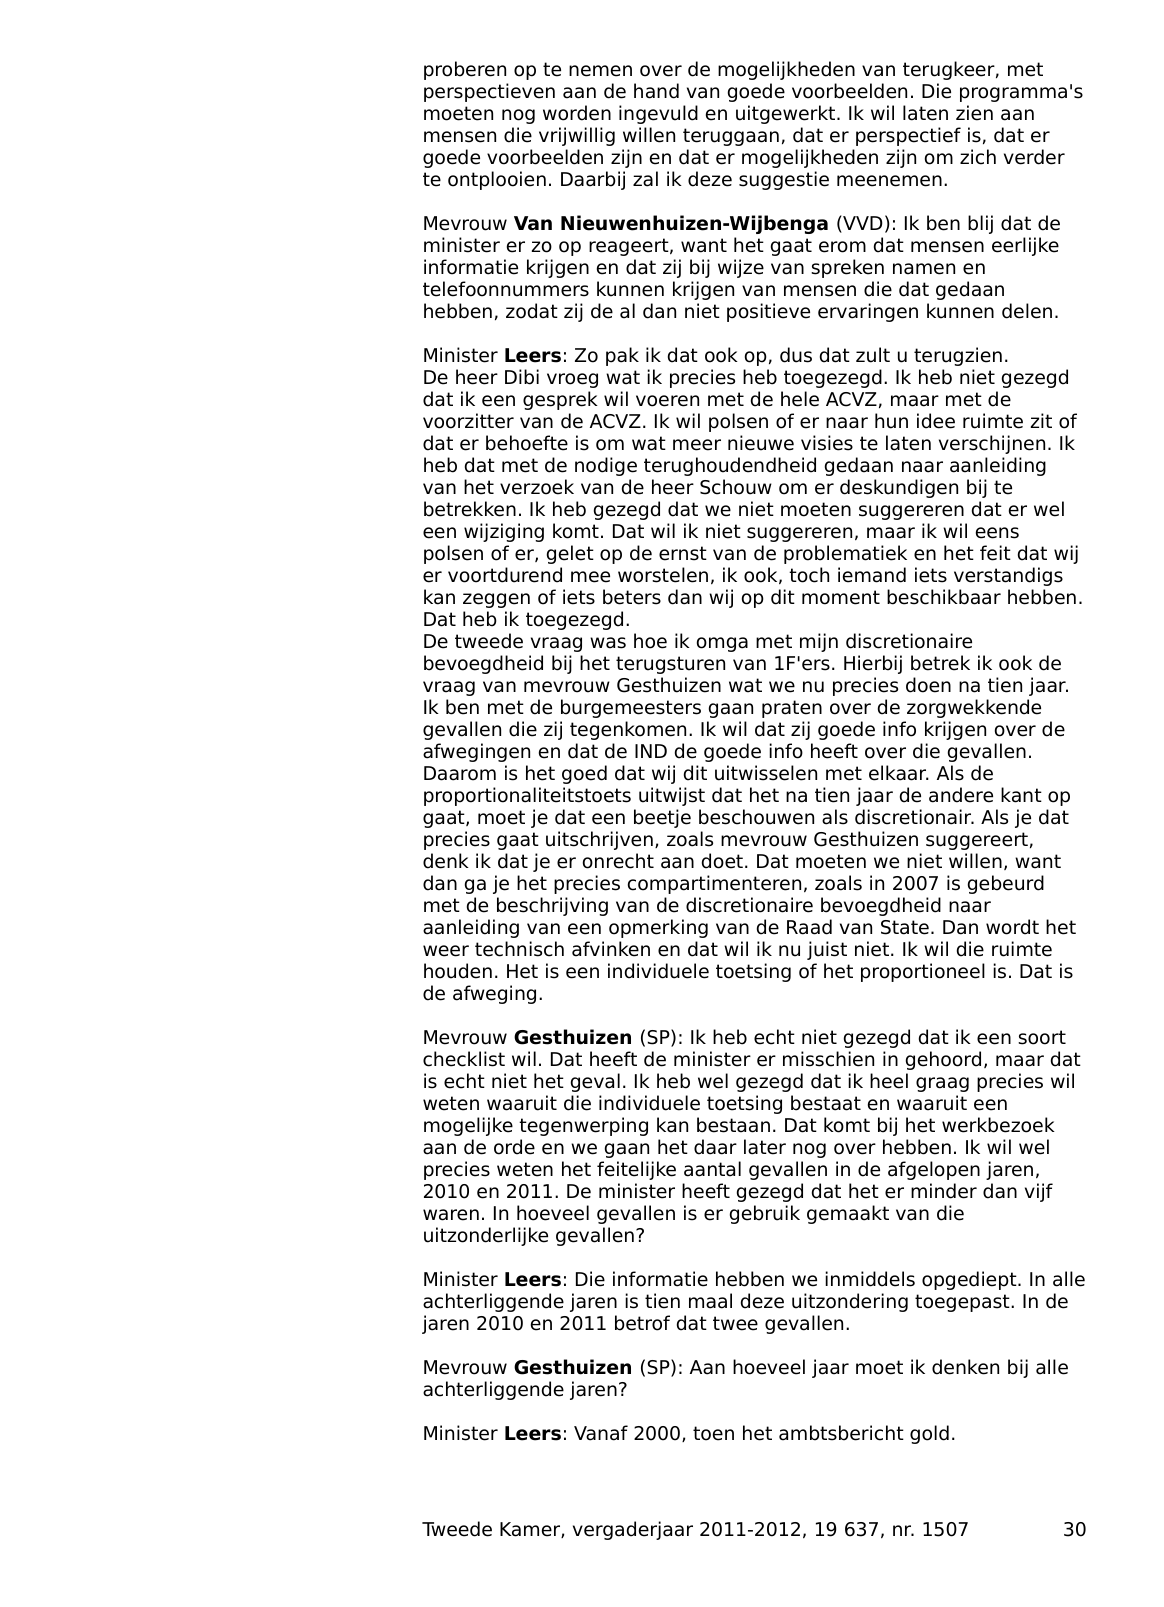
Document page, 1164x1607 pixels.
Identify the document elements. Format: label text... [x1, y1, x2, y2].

text De heer Dibi vroeg wat ik precies heb toegezegd. Ik heb niet gezegd dat ik een gesprek wil voeren met de hele ACVZ, maar met de voorzitter van de ACVZ. Ik wil polsen of er naar hun idee ruimte zit of dat er behoefte is om wat meer nieuwe visies te laten verschijnen. Ik heb dat met de nodige terughoudendheid gedaan naar aanleiding van het verzoek van de heer Schouw om er deskundigen bij te betrekken. Ik heb gezegd dat we niet moeten suggereren dat er wel een wijziging komt. Dat wil ik niet suggereren, maar ik wil eens polsen of er, gelet op de ernst van de problematiek en het feit dat wij er voortdurend mee worstelen, ik ook, toch iemand iets verstandigs kan zeggen of iets beters dan wij op dit moment beschikbaar hebben. Dat heb ik toegezegd. [422, 367, 1087, 631]
text De tweede vraag was hoe ik omga met mijn discretionaire bevoegdheid bij het terugsturen van 1F'ers. Hierbij betrek ik ook de vraag van mevrouw Gesthuizen wat we nu precies doen na tien jaar. Ik ben met de burgemeesters gaan praten over de zorgwekkende gevallen die zij tegenkomen. Ik wil dat zij goede info krijgen over de afwegingen en dat de IND de goede info heeft over die gevallen. Daarom is het goed dat wij dit uitwisselen met elkaar. Als de proportionaliteitstoets uitwijst dat het na tien jaar de andere kant op gaat, moet je dat een beetje beschouwen als discretionair. Als je dat precies gaat uitschrijven, zoals mevrouw Gesthuizen suggereert, denk ik dat je er onrecht aan doet. Dat moeten we niet willen, want dan ga je het precies compartimenteren, zoals in 2007 is gebeurd met de beschrijving van de discretionaire bevoegdheid naar aanleiding van een opmerking van de Raad van State. Dan wordt het weer technisch afvinken en dat wil ik nu juist niet. Ik wil die ruimte houden. Het is een individuele toetsing of het proportioneel is. Dat is de afweging. [422, 631, 1087, 1004]
text Minister Leers: Die informatie hebben we inmiddels opgediept. In alle achterliggende jaren is tien maal deze uitzondering toegepast. In de jaren 2010 en 2011 betrof dat twee gevallen. [422, 1269, 1087, 1335]
text proberen op te nemen over de mogelijkheden van terugkeer, met perspectieven aan de hand van goede voorbeelden. Die programma's moeten nog worden ingevuld en uitgewerkt. Ik wil laten zien aan mensen die vrijwillig willen teruggaan, dat er perspectief is, dat er goede voorbeelden zijn en dat er mogelijkheden zijn om zich verder te ontplooien. Daarbij zal ik deze suggestie meenemen. [422, 59, 1087, 191]
text Mevrouw Gesthuizen (SP): Aan hoeveel jaar moet ik denken bij alle achterliggende jaren? [422, 1357, 1087, 1401]
text Mevrouw Gesthuizen (SP): Ik heb echt niet gezegd dat ik een soort checklist wil. Dat heeft de minister er misschien in gehoord, maar dat is echt niet het geval. Ik heb wel gezegd dat ik heel graag precies wil weten waaruit die individuele toetsing bestaat en waaruit een mogelijke tegenwerping kan bestaan. Dat komt bij het werkbezoek aan de orde en we gaan het daar later nog over hebben. Ik wil wel precies weten het feitelijke aantal gevallen in de afgelopen jaren, 2010 en 2011. De minister heeft gezegd dat het er minder dan vijf waren. In hoeveel gevallen is er gebruik gemaakt van die uitzonderlijke gevallen? [422, 1027, 1087, 1247]
text Mevrouw Van Nieuwenhuizen-Wijbenga (VVD): Ik ben blij dat de minister er zo op reageert, want het gaat erom dat mensen eerlijke informatie krijgen en dat zij bij wijze van spreken namen en telefoonnummers kunnen krijgen van mensen die dat gedaan hebben, zodat zij de al dan niet positieve ervaringen kunnen delen. [422, 213, 1087, 323]
text Minister Leers: Zo pak ik dat ook op, dus dat zult u terugzien. [422, 345, 1087, 367]
text Minister Leers: Vanaf 2000, toen het ambtsbericht gold. [422, 1423, 1087, 1445]
